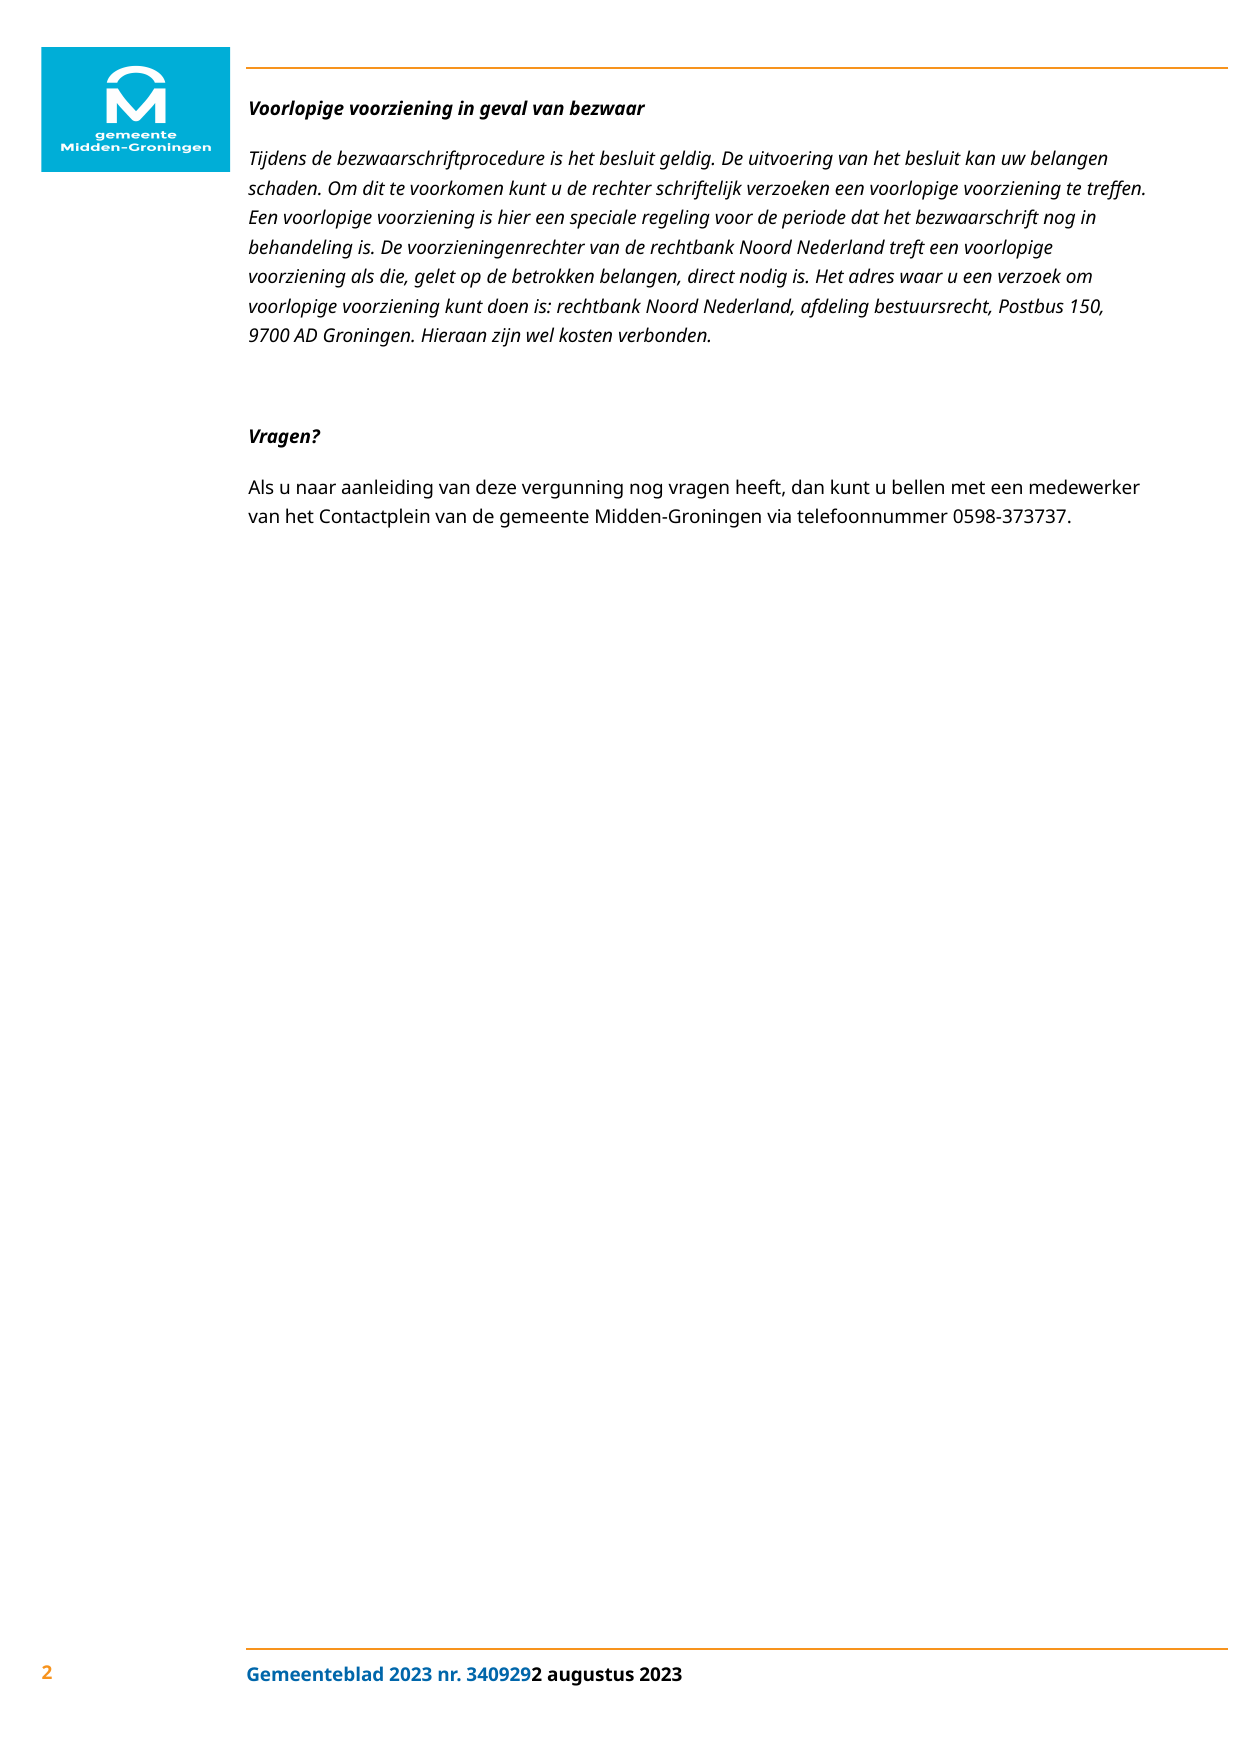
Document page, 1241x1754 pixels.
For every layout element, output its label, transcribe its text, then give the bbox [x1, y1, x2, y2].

picture [108, 66, 164, 82]
text Tijdens de bezwaarschriftprocedure is het besluit geldig. De uitvoering van het besluit kan uw belangen schaden. Om dit te voorkomen kunt u de rechter schriftelijk verzoeken een voorlopige voorziening te treffen. Een voorlopige voorziening is hier een speciale regeling voor de periode dat het bezwaarschrift nog in behandeling is. De voorzieningenrechter van de rechtbank Noord Nederland treft een voorlopige voorziening als die, gelet op de betrokken belangen, direct nodig is. Het adres waar u een verzoek om voorlopige voorziening kunt doen is: rechtbank Noord Nederland, afdeling bestuursrecht, Postbus 150, 9700 AD Groningen. Hieraan zijn wel kosten verbonden. [248, 145, 1152, 348]
text Vragen? [248, 423, 1152, 449]
text Als u naar aanleiding van deze vergunning nog vragen heeft, dan kunt u bellen met een medewerker van het Contactplein van de gemeente Midden-Groningen via telefoonnummer 0598-373737. [248, 474, 1152, 529]
picture [107, 89, 165, 122]
picture [184, 146, 190, 153]
text Voorlopige voorziening in geval van bezwaar [248, 95, 1152, 121]
